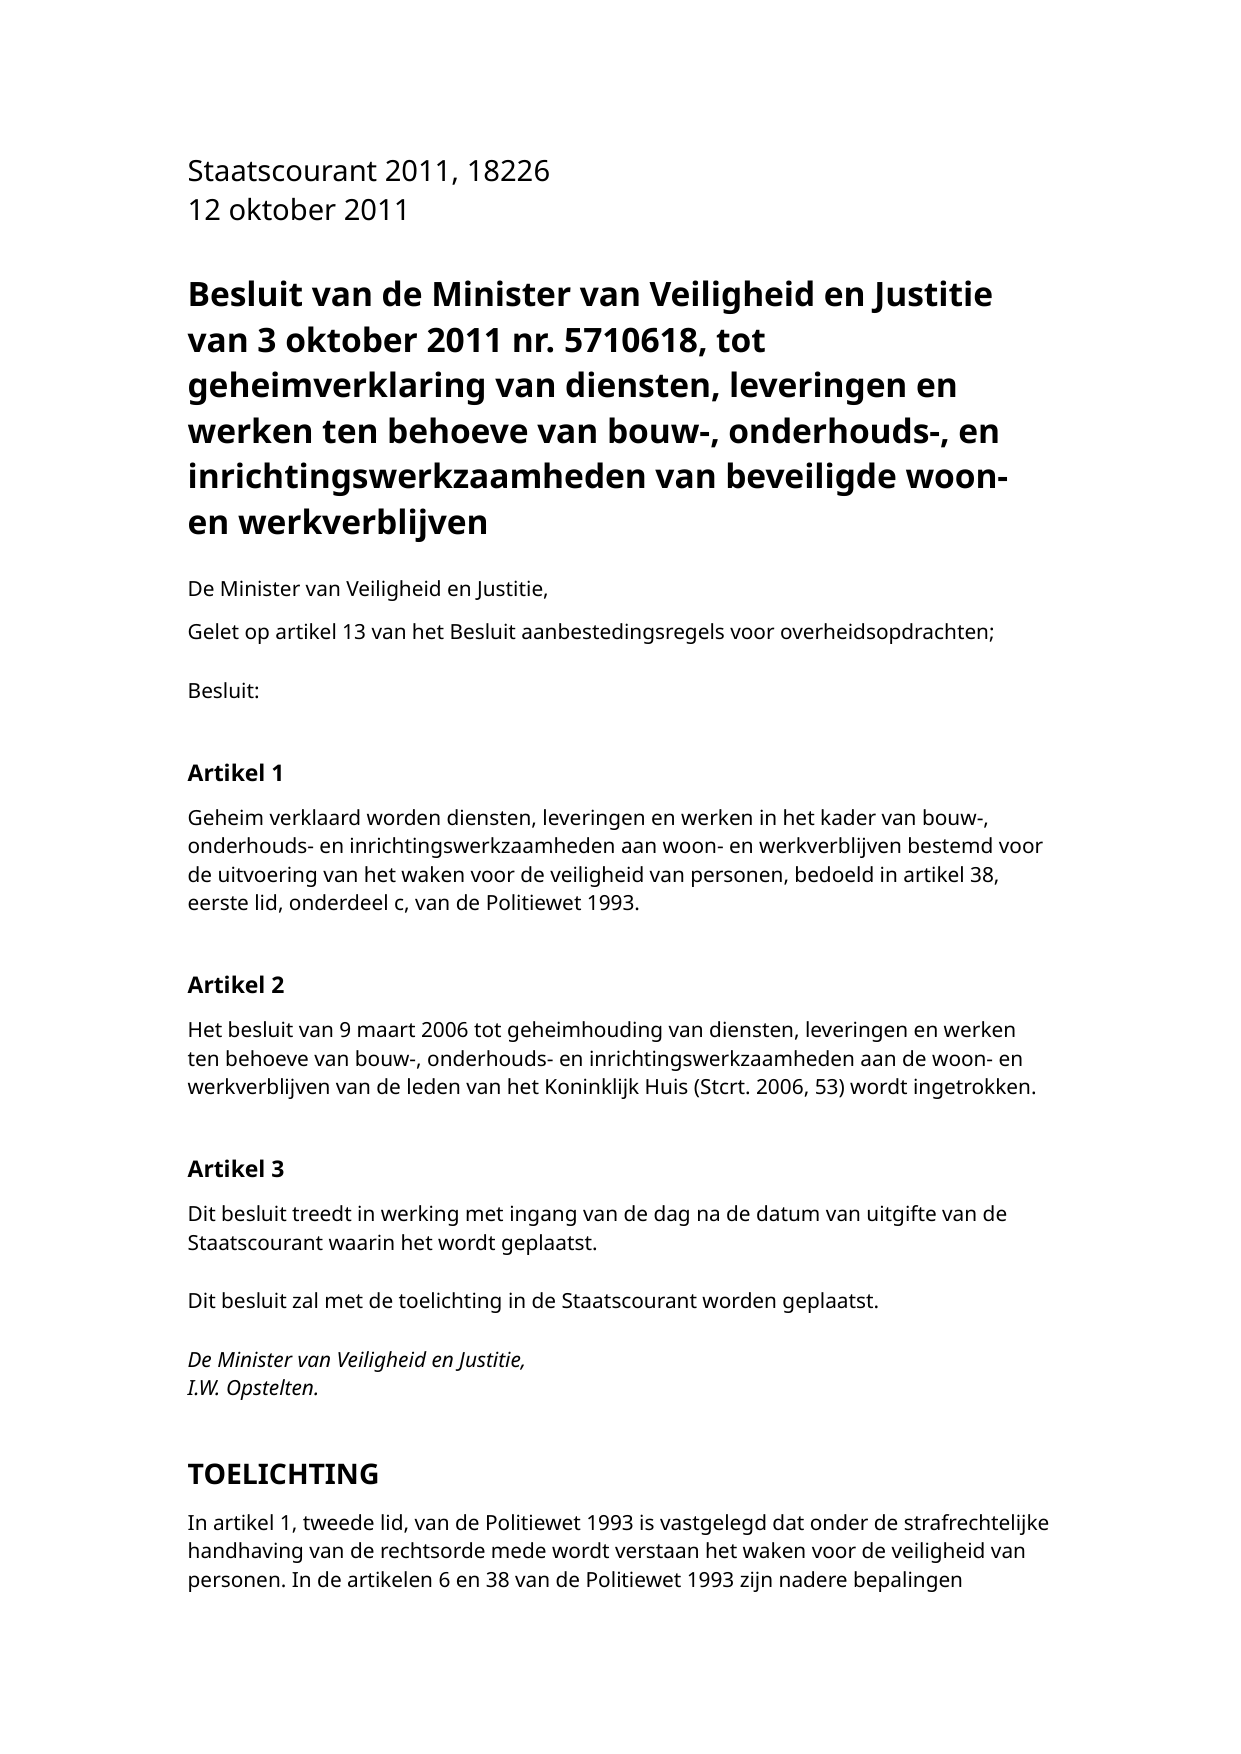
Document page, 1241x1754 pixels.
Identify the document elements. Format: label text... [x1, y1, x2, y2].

text Geheim verklaard worden diensten, leveringen en werken in het kader van bouw-, onderhouds- en inrichtingswerkzaamheden aan woon- en werkverblijven bestemd voor de uitvoering van het waken voor de veiligheid van personen, bedoeld in artikel 38, eerste lid, onderdeel c, van de Politiewet 1993. [187, 803, 1053, 917]
text I.W. Opstelten. [187, 1373, 1053, 1402]
subtitle Artikel 1 [187, 757, 1053, 788]
text De Minister van Veiligheid en Justitie, [187, 574, 1053, 602]
text 12 oktober 2011 [187, 190, 1053, 229]
subtitle TOELICHTING [187, 1454, 1053, 1493]
subtitle Artikel 2 [187, 969, 1053, 1001]
subtitle Besluit van de Minister van Veiligheid en Justitie van 3 oktober 2011 nr. 5710618, tot geheimverklaring van diensten, leveringen en werken ten behoeve van bouw-, onderhouds-, en inrichtingswerkzaamheden van beveiligde woon- en werkverblijven [187, 271, 1053, 544]
text Besluit: [187, 676, 1053, 704]
subtitle Artikel 3 [187, 1153, 1053, 1184]
text Het besluit van 9 maart 2006 tot geheimhouding van diensten, leveringen en werken ten behoeve van bouw-, onderhouds- en inrichtingswerkzaamheden aan de woon- en werkverblijven van de leden van het Koninklijk Huis (Stcrt. 2006, 53) wordt ingetrokken. [187, 1016, 1053, 1101]
text In artikel 1, tweede lid, van de Politiewet 1993 is vastgelegd dat onder de strafrechtelijke handhaving van de rechtsorde mede wordt verstaan het waken voor de veiligheid van personen. In de artikelen 6 en 38 van de Politiewet 1993 zijn nadere bepalingen [187, 1508, 1053, 1593]
text De Minister van Veiligheid en Justitie, [187, 1345, 1053, 1373]
text Dit besluit treedt in werking met ingang van de dag na de datum van uitgifte van de Staatscourant waarin het wordt geplaatst. [187, 1199, 1053, 1256]
text Staatscourant 2011, 18226 [187, 150, 1053, 190]
text Gelet op artikel 13 van het Besluit aanbestedingsregels voor overheidsopdrachten; [187, 617, 1053, 646]
text Dit besluit zal met de toelichting in de Staatscourant worden geplaatst. [187, 1286, 1053, 1315]
